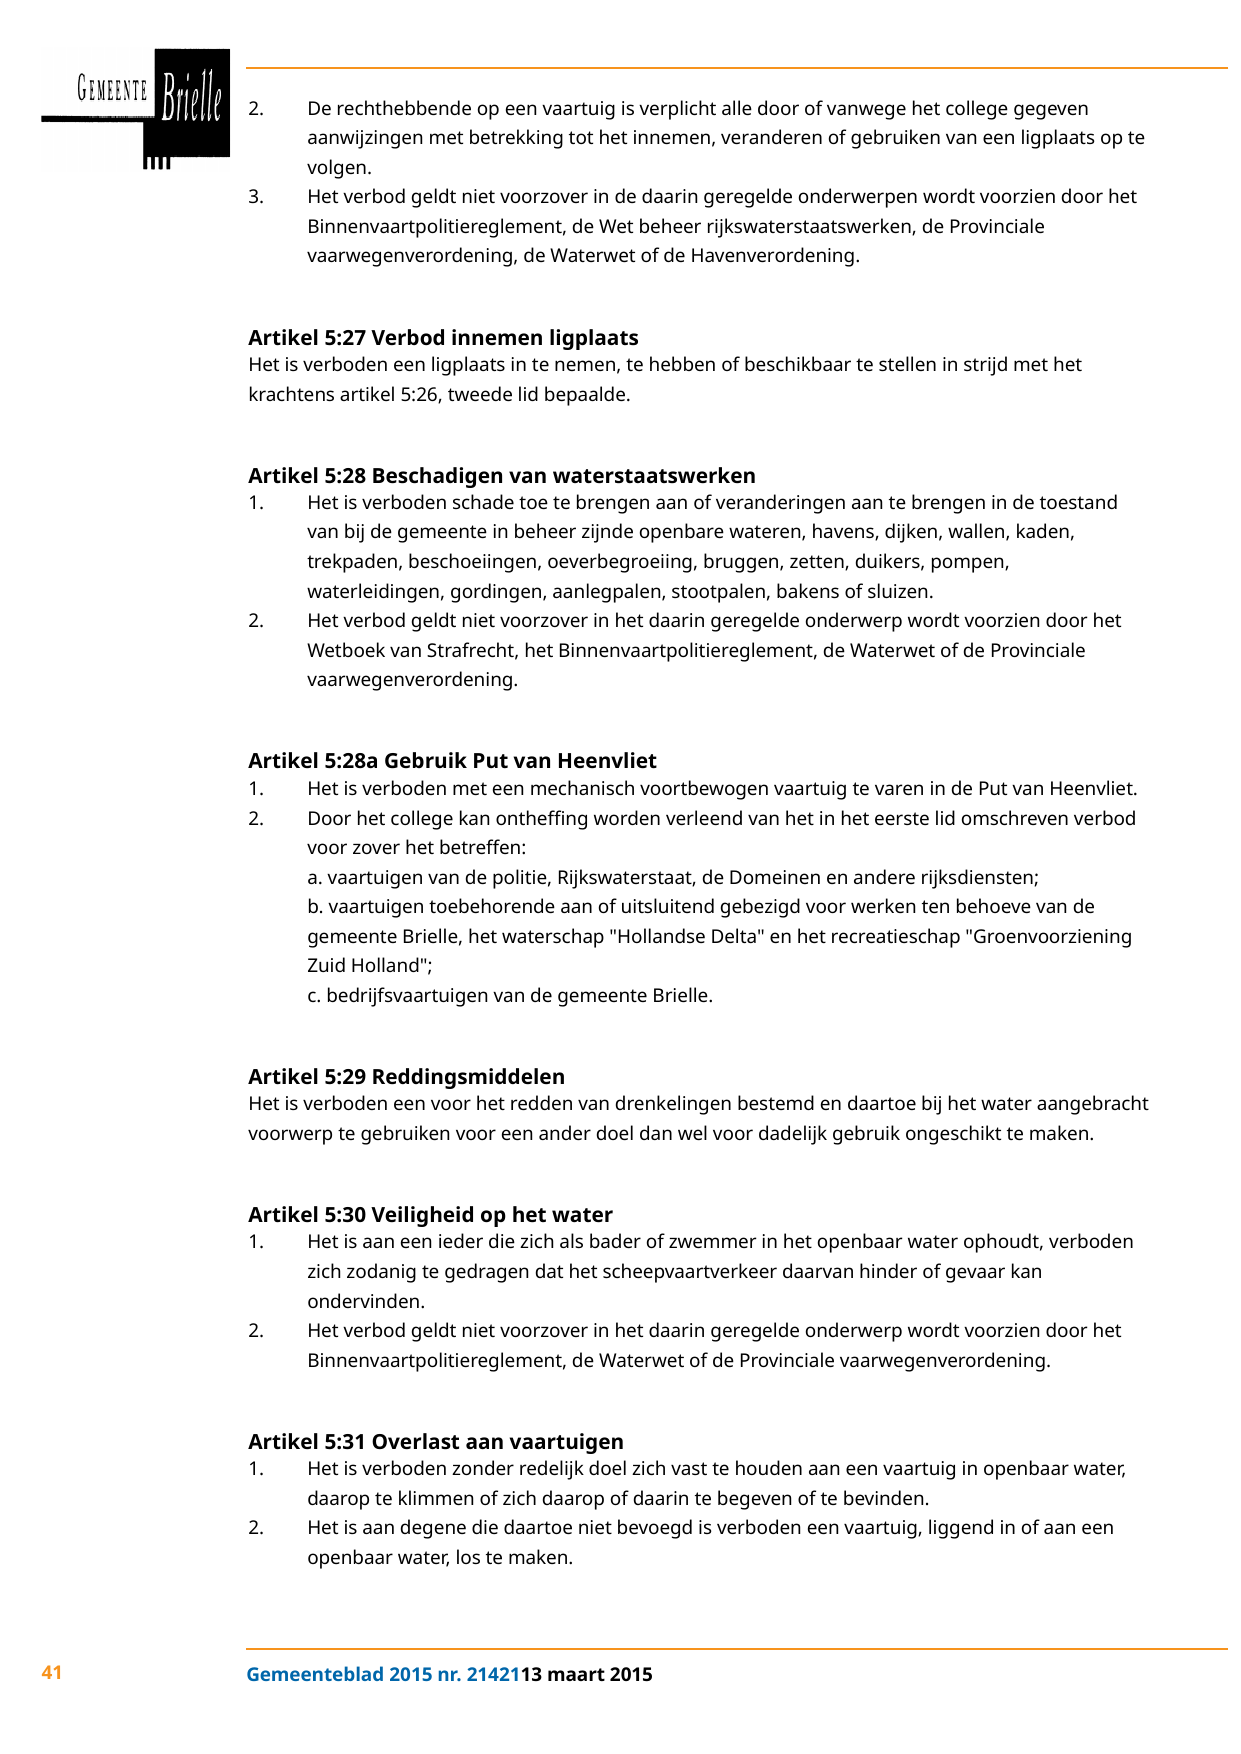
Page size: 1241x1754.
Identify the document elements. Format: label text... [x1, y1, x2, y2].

text Artikel 5:28 Beschadigen van waterstaatswerken [248, 461, 1152, 489]
list Het is verboden met een mechanisch voortbewogen vaartuig te varen in de Put van Heenvliet. [248, 775, 1152, 801]
list Het verbod geldt niet voorzover in het daarin geregelde onderwerp wordt voorzien door het Wetboek van Strafrecht, het Binnenvaartpolitiereglement, de Waterwet of de Provinciale vaarwegenverordening. [248, 607, 1152, 692]
text Het is verboden een ligplaats in te nemen, te hebben of beschikbaar te stellen in strijd met het krachtens artikel 5:26, tweede lid bepaalde. [248, 351, 1152, 406]
text Artikel 5:29 Reddingsmiddelen [248, 1062, 1152, 1091]
list c. bedrijfsvaartuigen van de gemeente Brielle. [248, 982, 1152, 1008]
list Het is verboden schade toe te brengen aan of veranderingen aan te brengen in de toestand van bij de gemeente in beheer zijnde openbare wateren, havens, dijken, wallen, kaden, trekpaden, beschoeiingen, oeverbegroeiing, bruggen, zetten, duikers, pompen, waterleidingen, gordingen, aanlegpalen, stootpalen, bakens of sluizen. [248, 489, 1152, 604]
list Het is verboden zonder redelijk doel zich vast te houden aan een vaartuig in openbaar water, daarop te klimmen of zich daarop of daarin te begeven of te bevinden. [248, 1455, 1152, 1511]
picture [41, 47, 231, 172]
list a. vaartuigen van de politie, Rijkswaterstaat, de Domeinen en andere rijksdiensten; [248, 864, 1152, 889]
list De rechthebbende op een vaartuig is verplicht alle door of vanwege het college gegeven aanwijzingen met betrekking tot het innemen, veranderen of gebruiken van een ligplaats op te volgen. [248, 95, 1152, 180]
list Door het college kan ontheffing worden verleend van het in het eerste lid omschreven verbod voor zover het betreffen: [248, 805, 1152, 860]
text Artikel 5:28a Gebruik Put van Heenvliet [248, 747, 1152, 775]
text Artikel 5:30 Veiligheid op het water [248, 1200, 1152, 1229]
list Het verbod geldt niet voorzover in de daarin geregelde onderwerpen wordt voorzien door het Binnenvaartpolitiereglement, de Wet beheer rijkswaterstaatswerken, de Provinciale vaarwegenverordening, de Waterwet of de Havenverordening. [248, 183, 1152, 268]
list Het is aan degene die daartoe niet bevoegd is verboden een vaartuig, liggend in of aan een openbaar water, los te maken. [248, 1514, 1152, 1570]
list b. vaartuigen toebehorende aan of uitsluitend gebezigd voor werken ten behoeve van de gemeente Brielle, het waterschap "Hollandse Delta" en het recreatieschap "Groenvoorziening Zuid Holland"; [248, 893, 1152, 978]
text Artikel 5:31 Overlast aan vaartuigen [248, 1427, 1152, 1455]
text Het is verboden een voor het redden van drenkelingen bestemd en daartoe bij het water aangebracht voorwerp te gebruiken voor een ander doel dan wel voor dadelijk gebruik ongeschikt te maken. [248, 1091, 1152, 1146]
list Het is aan een ieder die zich als bader of zwemmer in het openbaar water ophoudt, verboden zich zodanig te gedragen dat het scheepvaartverkeer daarvan hinder of gevaar kan ondervinden. [248, 1229, 1152, 1313]
text Artikel 5:27 Verbod innemen ligplaats [248, 323, 1152, 351]
list Het verbod geldt niet voorzover in het daarin geregelde onderwerp wordt voorzien door het Binnenvaartpolitiereglement, de Waterwet of de Provinciale vaarwegenverordening. [248, 1317, 1152, 1373]
